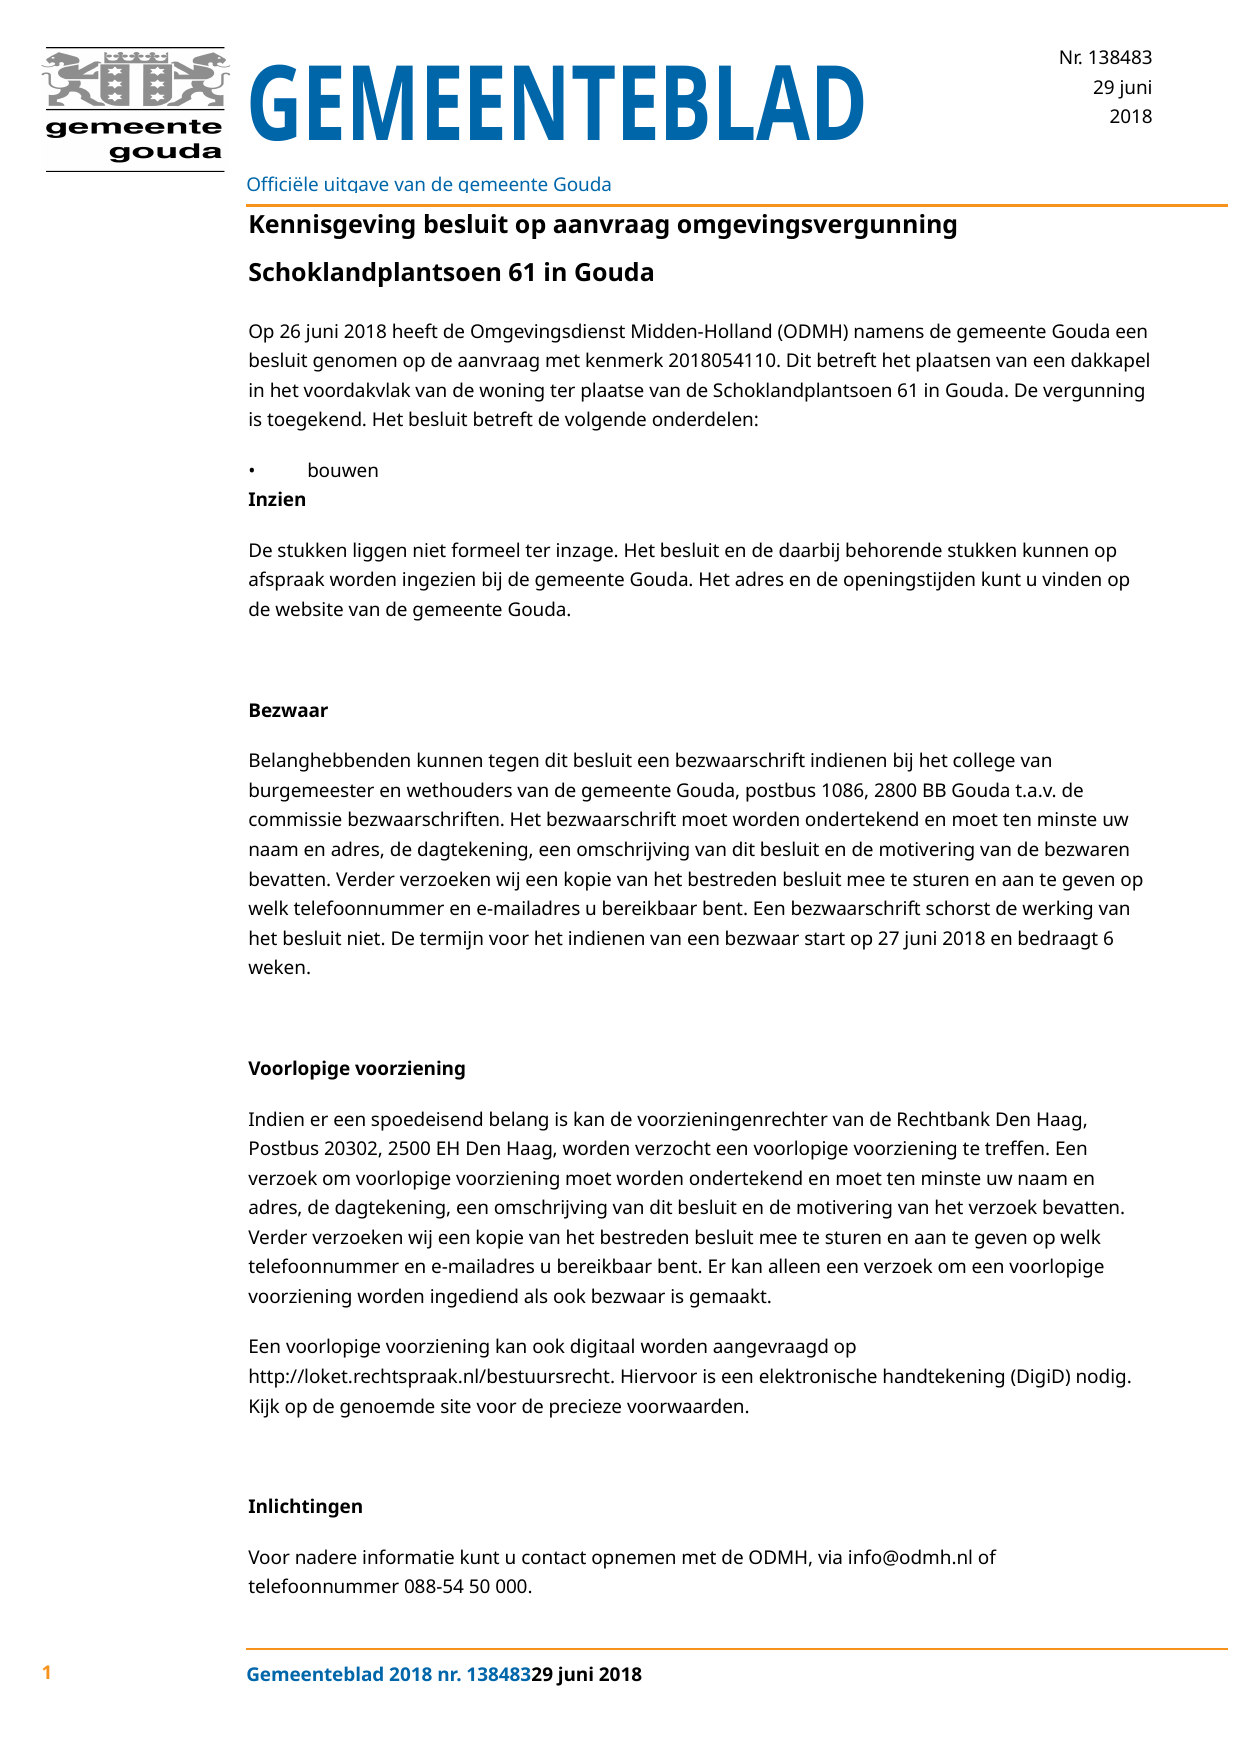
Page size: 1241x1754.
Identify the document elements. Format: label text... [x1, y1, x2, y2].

text Voor nadere informatie kunt u contact opnemen met de ODMH, via info@odmh.nl of telefoonnummer 088-54 50 000. [248, 1544, 1152, 1599]
text Indien er een spoedeisend belang is kan de voorzieningenrechter van de Rechtbank Den Haag, Postbus 20302, 2500 EH Den Haag, worden verzocht een voorlopige voorziening te treffen. Een verzoek om voorlopige voorziening moet worden ondertekend en moet ten minste uw naam en adres, de dagtekening, een omschrijving van dit besluit en de motivering van het verzoek bevatten. Verder verzoeken wij een kopie van het bestreden besluit mee te sturen en aan te geven op welk telefoonnummer en e-mailadres u bereikbaar bent. Er kan alleen een verzoek om een voorlopige voorziening worden ingediend als ook bezwaar is gemaakt. [248, 1106, 1152, 1309]
list bouwen [248, 457, 1152, 483]
text Bezwaar [248, 697, 1152, 723]
text Een voorlopige voorziening kan ook digitaal worden aangevraagd op http://loket.rechtspraak.nl/bestuursrecht. Hiervoor is een elektronische handtekening (DigiD) nodig. Kijk op de genoemde site voor de precieze voorwaarden. [248, 1334, 1152, 1419]
text Inzien [248, 487, 1152, 512]
text De stukken liggen niet formeel ter inzage. Het besluit en de daarbij behorende stukken kunnen op afspraak worden ingezien bij de gemeente Gouda. Het adres en de openingstijden kunt u vinden op de website van de gemeente Gouda. [248, 537, 1152, 622]
text Inlichtingen [248, 1494, 1152, 1519]
text Belanghebbenden kunnen tegen dit besluit een bezwaarschrift indienen bij het college van burgemeester en wethouders van de gemeente Gouda, postbus 1086, 2800 BB Gouda t.a.v. de commissie bezwaarschriften. Het bezwaarschrift moet worden ondertekend en moet ten minste uw naam en adres, de dagtekening, een omschrijving van dit besluit en de motivering van de bezwaren bevatten. Verder verzoeken wij een kopie van het bestreden besluit mee te sturen en aan te geven op welk telefoonnummer en e-mailadres u bereikbaar bent. Een bezwaarschrift schorst de werking van het besluit niet. De termijn voor het indienen van een bezwaar start op 27 juni 2018 en bedraagt 6 weken. [248, 747, 1152, 980]
text Op 26 juni 2018 heeft de Omgevingsdienst Midden-Holland (ODMH) namens de gemeente Gouda een besluit genomen op de aanvraag met kenmerk 2018054110. Dit betreft het plaatsen van een dakkapel in het voordakvlak van de woning ter plaatse van de Schoklandplantsoen 61 in Gouda. De vergunning is toegekend. Het besluit betreft de volgende onderdelen: [248, 318, 1152, 432]
picture [41, 47, 231, 172]
text Voorlopige voorziening [248, 1055, 1152, 1081]
text Kennisgeving besluit op aanvraag omgevingsvergunning Schoklandplantsoen 61 in Gouda [248, 207, 1152, 288]
